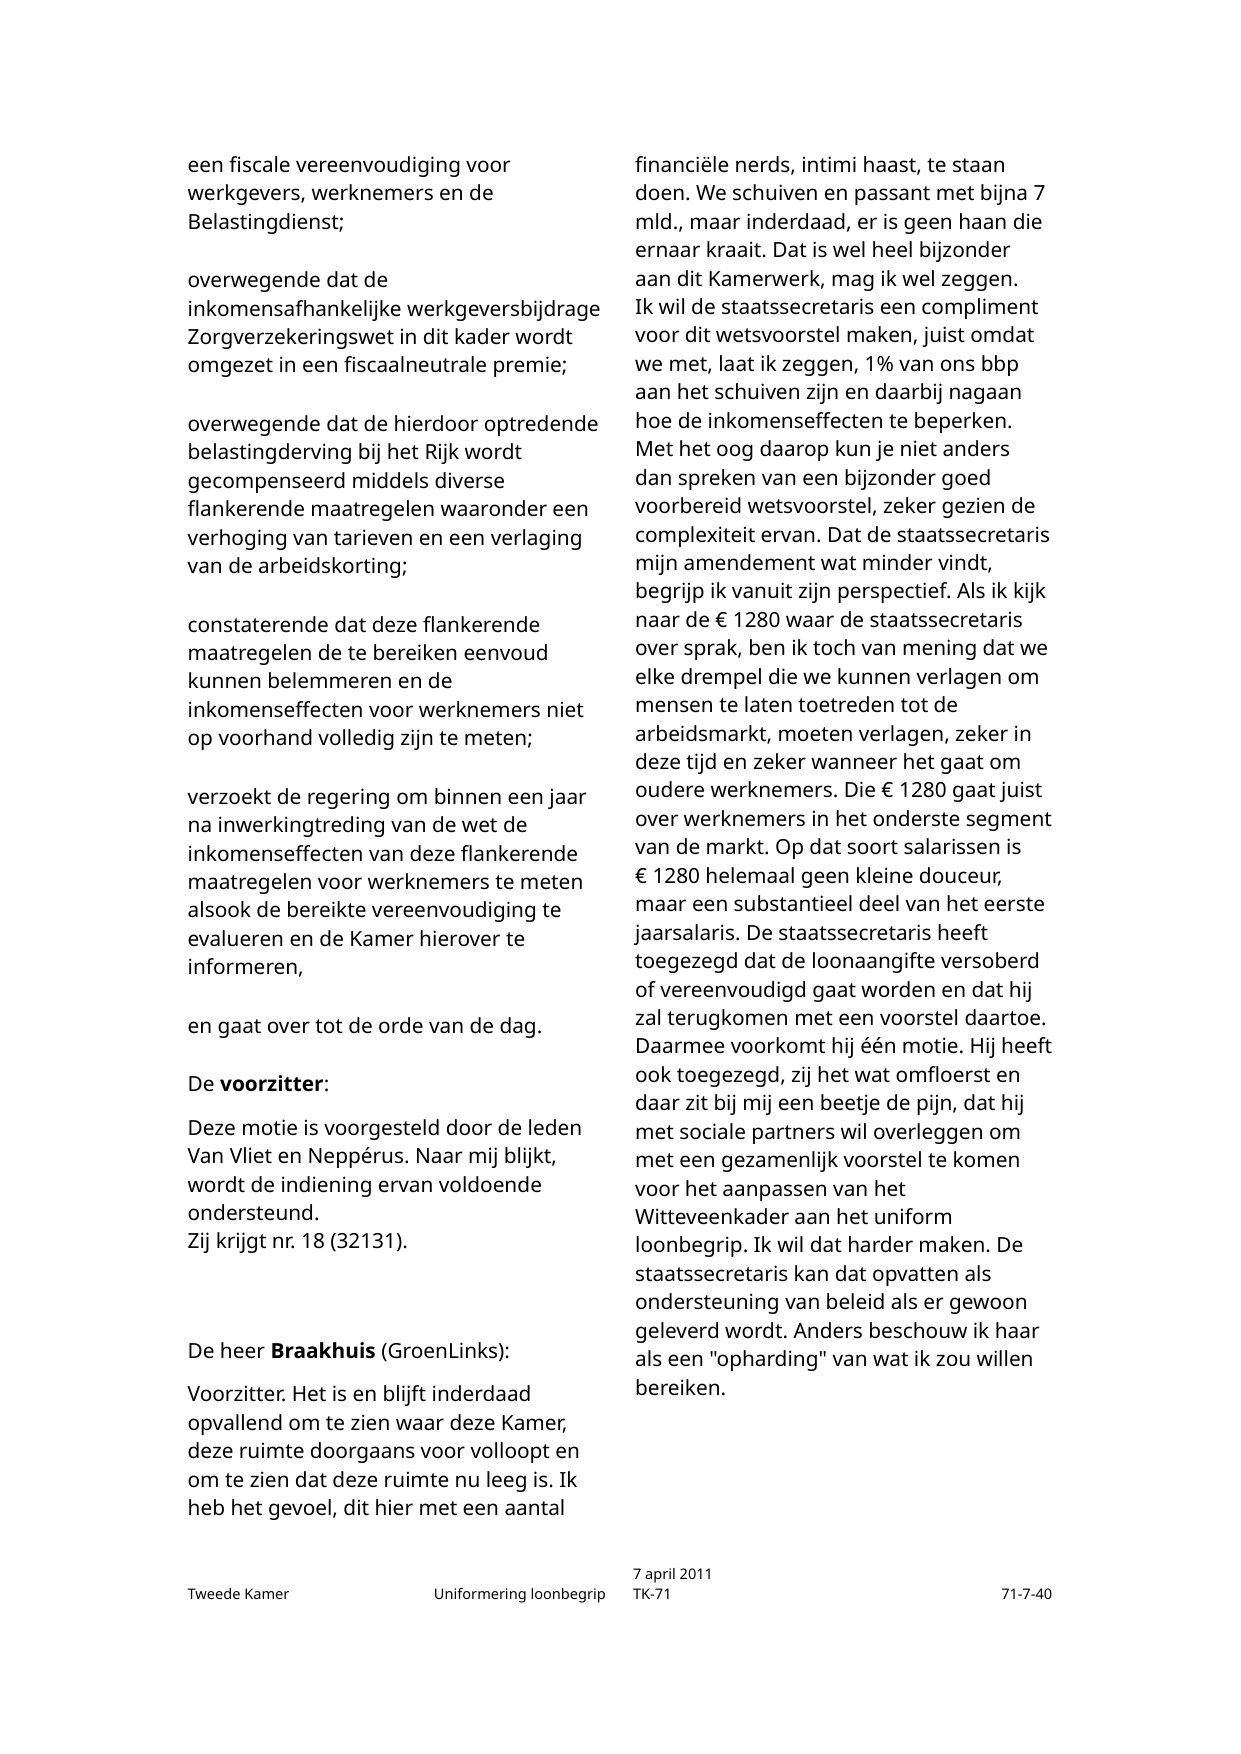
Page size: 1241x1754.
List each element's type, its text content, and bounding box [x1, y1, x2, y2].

text constaterende dat deze flankerende maatregelen de te bereiken eenvoud kunnen belemmeren en de inkomenseffecten voor werknemers niet op voorhand volledig zijn te meten; [187, 610, 605, 752]
text De voorzitter: [187, 1069, 605, 1098]
text  [187, 1285, 605, 1313]
text Ik wil de staatssecretaris een compliment voor dit wetsvoorstel maken, juist omdat we met, laat ik zeggen, 1% van ons bbp aan het schuiven zijn en daarbij nagaan hoe de inkomenseffecten te beperken. Met het oog daarop kun je niet anders dan spreken van een bijzonder goed voorbereid wetsvoorstel, zeker gezien de complexiteit ervan. Dat de staatssecretaris mijn amendement wat minder vindt, begrijp ik vanuit zijn perspectief. Als ik kijk naar de € 1280 waar de staatssecretaris over sprak, ben ik toch van mening dat we elke drempel die we kunnen verlagen om mensen te laten toetreden tot de arbeidsmarkt, moeten verlagen, zeker in deze tijd en zeker wanneer het gaat om oudere werknemers. Die € 1280 gaat juist over werknemers in het onderste segment van de markt. Op dat soort salarissen is € 1280 helemaal geen kleine douceur, maar een substantieel deel van het eerste jaarsalaris. De staatssecretaris heeft toegezegd dat de loonaangifte versoberd of vereenvoudigd gaat worden en dat hij zal terugkomen met een voorstel daartoe. Daarmee voorkomt hij één motie. Hij heeft ook toegezegd, zij het wat omfloerst en daar zit bij mij een beetje de pijn, dat hij met sociale partners wil overleggen om met een gezamenlijk voorstel te komen voor het aanpassen van het Witteveenkader aan het uniform loonbegrip. Ik wil dat harder maken. De staatssecretaris kan dat opvatten als ondersteuning van beleid als er gewoon geleverd wordt. Anders beschouw ik haar als een "opharding" van wat ik zou willen bereiken. [635, 292, 1053, 1401]
text een fiscale vereenvoudiging voor werkgevers, werknemers en de Belastingdienst; [187, 150, 605, 235]
text De heer Braakhuis (GroenLinks): [187, 1336, 605, 1364]
text Zij krijgt nr. 18 (32131). [187, 1227, 605, 1255]
text Deze motie is voorgesteld door de leden Van Vliet en Neppérus. Naar mij blijkt, wordt de indiening ervan voldoende ondersteund. [187, 1113, 605, 1227]
text overwegende dat de hierdoor optredende belastingderving bij het Rijk wordt gecompenseerd middels diverse flankerende maatregelen waaronder een verhoging van tarieven en een verlaging van de arbeidskorting; [187, 409, 605, 580]
text verzoekt de regering om binnen een jaar na inwerkingtreding van de wet de inkomenseffecten van deze flankerende maatregelen voor werknemers te meten alsook de bereikte vereenvoudiging te evalueren en de Kamer hierover te informeren, [187, 782, 605, 981]
text en gaat over tot de orde van de dag. [187, 1011, 605, 1039]
text overwegende dat de inkomensafhankelijke werkgeversbijdrage Zorgverzekeringswet in dit kader wordt omgezet in een fiscaalneutrale premie; [187, 265, 605, 379]
text financiële nerds, intimi haast, te staan doen. We schuiven en passant met bijna 7 mld., maar inderdaad, er is geen haan die ernaar kraait. Dat is wel heel bijzonder aan dit Kamerwerk, mag ik wel zeggen. [635, 150, 1053, 292]
text Voorzitter. Het is en blijft inderdaad opvallend om te zien waar deze Kamer, deze ruimte doorgaans voor volloopt en om te zien dat deze ruimte nu leeg is. Ik heb het gevoel, dit hier met een aantal [187, 1379, 605, 1522]
